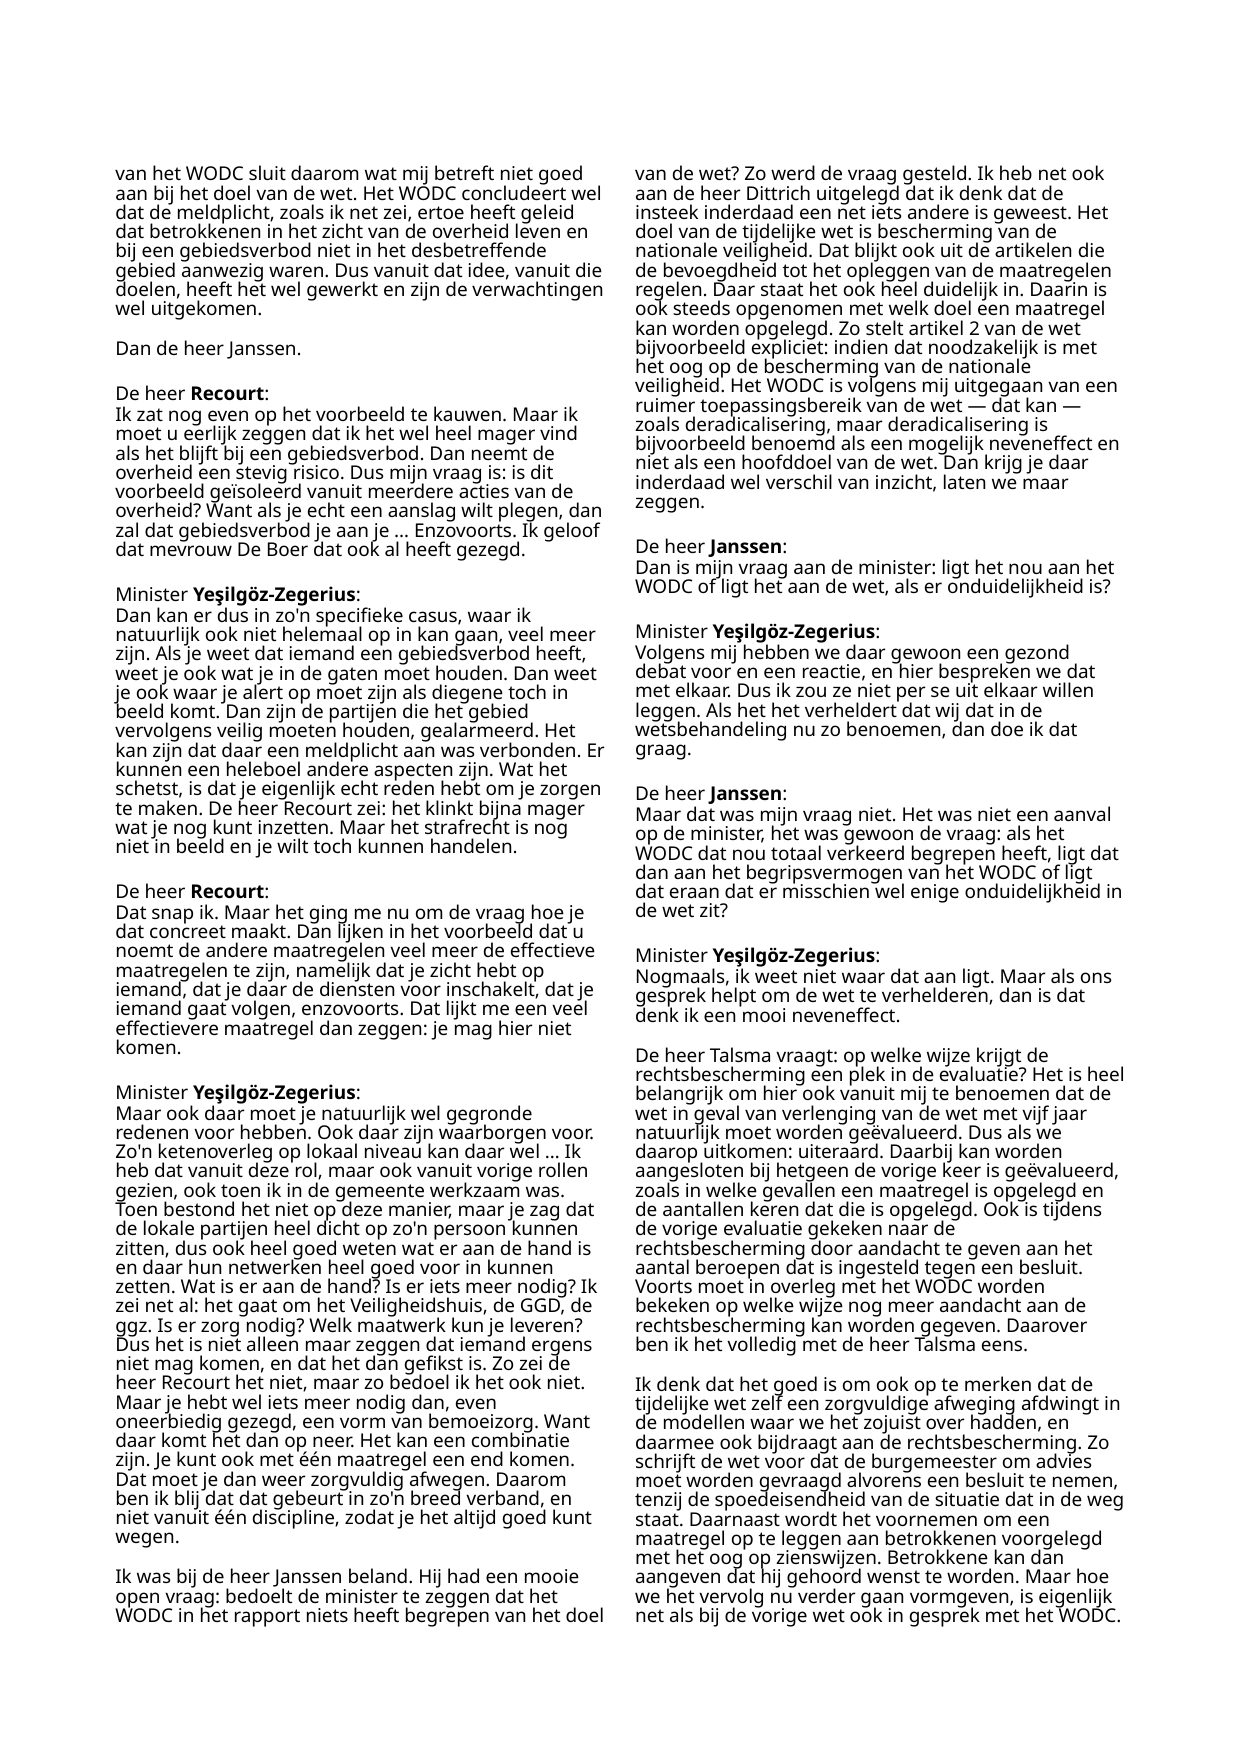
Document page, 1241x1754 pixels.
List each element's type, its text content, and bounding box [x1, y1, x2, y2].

text Minister Yeşilgöz-Zegerius: [635, 942, 1125, 968]
text Maar dat was mijn vraag niet. Het was niet een aanval op de minister, het was gewoon de vraag: als het WODC dat nou totaal verkeerd begrepen heeft, ligt dat dan aan het begripsvermogen van het WODC of ligt dat eraan dat er misschien wel enige onduidelijkheid in de wet zit? [635, 806, 1125, 922]
text Volgens mij hebben we daar gewoon een gezond debat voor en een reactie, en hier bespreken we dat met elkaar. Dus ik zou ze niet per se uit elkaar willen leggen. Als het het verheldert dat wij dat in de wetsbehandeling nu zo benoemen, dan doe ik dat graag. [635, 644, 1125, 759]
text Minister Yeşilgöz-Zegerius: [635, 618, 1125, 644]
text van het WODC sluit daarom wat mij betreft niet goed aan bij het doel van de wet. Het WODC concludeert wel dat de meldplicht, zoals ik net zei, ertoe heeft geleid dat betrokkenen in het zicht van de overheid leven en bij een gebiedsverbod niet in het desbetreffende gebied aanwezig waren. Dus vanuit dat idee, vanuit die doelen, heeft het wel gewerkt en zijn de verwachtingen wel uitgekomen. [115, 165, 605, 319]
text De heer Recourt: [115, 380, 605, 406]
text Dan de heer Janssen. [115, 340, 605, 359]
text De heer Talsma vraagt: op welke wijze krijgt de rechtsbescherming een plek in de evaluatie? Het is heel belangrijk om hier ook vanuit mij te benoemen dat de wet in geval van verlenging van de wet met vijf jaar natuurlijk moet worden geëvalueerd. Dus als we daarop uitkomen: uiteraard. Daarbij kan worden aangesloten bij hetgeen de vorige keer is geëvalueerd, zoals in welke gevallen een maatregel is opgelegd en de aantallen keren dat die is opgelegd. Ook is tijdens de vorige evaluatie gekeken naar de rechtsbescherming door aandacht te geven aan het aantal beroepen dat is ingesteld tegen een besluit. Voorts moet in overleg met het WODC worden bekeken op welke wijze nog meer aandacht aan de rechtsbescherming kan worden gegeven. Daarover ben ik het volledig met de heer Talsma eens. [635, 1047, 1125, 1355]
text Ik denk dat het goed is om ook op te merken dat de tijdelijke wet zelf een zorgvuldige afweging afdwingt in de modellen waar we het zojuist over hadden, en daarmee ook bijdraagt aan de rechtsbescherming. Zo schrijft de wet voor dat de burgemeester om advies moet worden gevraagd alvorens een besluit te nemen, tenzij de spoedeisendheid van de situatie dat in de weg staat. Daarnaast wordt het voornemen om een maatregel op te leggen aan betrokkenen voorgelegd met het oog op zienswijzen. Betrokkene kan dan aangeven dat hij gehoord wenst te worden. Maar hoe we het vervolg nu verder gaan vormgeven, is eigenlijk net als bij de vorige wet ook in gesprek met het WODC. [635, 1376, 1125, 1626]
text Ik was bij de heer Janssen beland. Hij had een mooie open vraag: bedoelt de minister te zeggen dat het WODC in het rapport niets heeft begrepen van het doel [115, 1568, 605, 1626]
text Maar ook daar moet je natuurlijk wel gegronde redenen voor hebben. Ook daar zijn waarborgen voor. Zo'n ketenoverleg op lokaal niveau kan daar wel … Ik heb dat vanuit deze rol, maar ook vanuit vorige rollen gezien, ook toen ik in de gemeente werkzaam was. Toen bestond het niet op deze manier, maar je zag dat de lokale partijen heel dicht op zo'n persoon kunnen zitten, dus ook heel goed weten wat er aan de hand is en daar hun netwerken heel goed voor in kunnen zetten. Wat is er aan de hand? Is er iets meer nodig? Ik zei net al: het gaat om het Veiligheidshuis, de GGD, de ggz. Is er zorg nodig? Welk maatwerk kun je leveren? Dus het is niet alleen maar zeggen dat iemand ergens niet mag komen, en dat het dan gefikst is. Zo zei de heer Recourt het niet, maar zo bedoel ik het ook niet. Maar je hebt wel iets meer nodig dan, even oneerbiedig gezegd, een vorm van bemoeizorg. Want daar komt het dan op neer. Het kan een combinatie zijn. Je kunt ook met één maatregel een end komen. Dat moet je dan weer zorgvuldig afwegen. Daarom ben ik blij dat dat gebeurt in zo'n breed verband, en niet vanuit één discipline, zodat je het altijd goed kunt wegen. [115, 1104, 605, 1548]
text Dan kan er dus in zo'n specifieke casus, waar ik natuurlijk ook niet helemaal op in kan gaan, veel meer zijn. Als je weet dat iemand een gebiedsverbod heeft, weet je ook wat je in de gaten moet houden. Dan weet je ook waar je alert op moet zijn als diegene toch in beeld komt. Dan zijn de partijen die het gebied vervolgens veilig moeten houden, gealarmeerd. Het kan zijn dat daar een meldplicht aan was verbonden. Er kunnen een heleboel andere aspecten zijn. Wat het schetst, is dat je eigenlijk echt reden hebt om je zorgen te maken. De heer Recourt zei: het klinkt bijna mager wat je nog kunt inzetten. Maar het strafrecht is nog niet in beeld en je wilt toch kunnen handelen. [115, 607, 605, 857]
text Nogmaals, ik weet niet waar dat aan ligt. Maar als ons gesprek helpt om de wet te verhelderen, dan is dat denk ik een mooi neveneffect. [635, 968, 1125, 1026]
text Dat snap ik. Maar het ging me nu om de vraag hoe je dat concreet maakt. Dan lijken in het voorbeeld dat u noemt de andere maatregelen veel meer de effectieve maatregelen te zijn, namelijk dat je zicht hebt op iemand, dat je daar de diensten voor inschakelt, dat je iemand gaat volgen, enzovoorts. Dat lijkt me een veel effectievere maatregel dan zeggen: je mag hier niet komen. [115, 904, 605, 1058]
text van de wet? Zo werd de vraag gesteld. Ik heb net ook aan de heer Dittrich uitgelegd dat ik denk dat de insteek inderdaad een net iets andere is geweest. Het doel van de tijdelijke wet is bescherming van de nationale veiligheid. Dat blijkt ook uit de artikelen die de bevoegdheid tot het opleggen van de maatregelen regelen. Daar staat het ook heel duidelijk in. Daarin is ook steeds opgenomen met welk doel een maatregel kan worden opgelegd. Zo stelt artikel 2 van de wet bijvoorbeeld expliciet: indien dat noodzakelijk is met het oog op de bescherming van de nationale veiligheid. Het WODC is volgens mij uitgegaan van een ruimer toepassingsbereik van de wet — dat kan — zoals deradicalisering, maar deradicalisering is bijvoorbeeld benoemd als een mogelijk neveneffect en niet als een hoofddoel van de wet. Dan krijg je daar inderdaad wel verschil van inzicht, laten we maar zeggen. [635, 165, 1125, 512]
text Minister Yeşilgöz-Zegerius: [115, 581, 605, 607]
text Minister Yeşilgöz-Zegerius: [115, 1079, 605, 1104]
text De heer Recourt: [115, 878, 605, 904]
text Dan is mijn vraag aan de minister: ligt het nou aan het WODC of ligt het aan de wet, als er onduidelijkheid is? [635, 559, 1125, 597]
text De heer Janssen: [635, 533, 1125, 559]
text Ik zat nog even op het voorbeeld te kauwen. Maar ik moet u eerlijk zeggen dat ik het wel heel mager vind als het blijft bij een gebiedsverbod. Dan neemt de overheid een stevig risico. Dus mijn vraag is: is dit voorbeeld geïsoleerd vanuit meerdere acties van de overheid? Want als je echt een aanslag wilt plegen, dan zal dat gebiedsverbod je aan je … Enzovoorts. Ik geloof dat mevrouw De Boer dat ook al heeft gezegd. [115, 406, 605, 560]
text De heer Janssen: [635, 780, 1125, 806]
